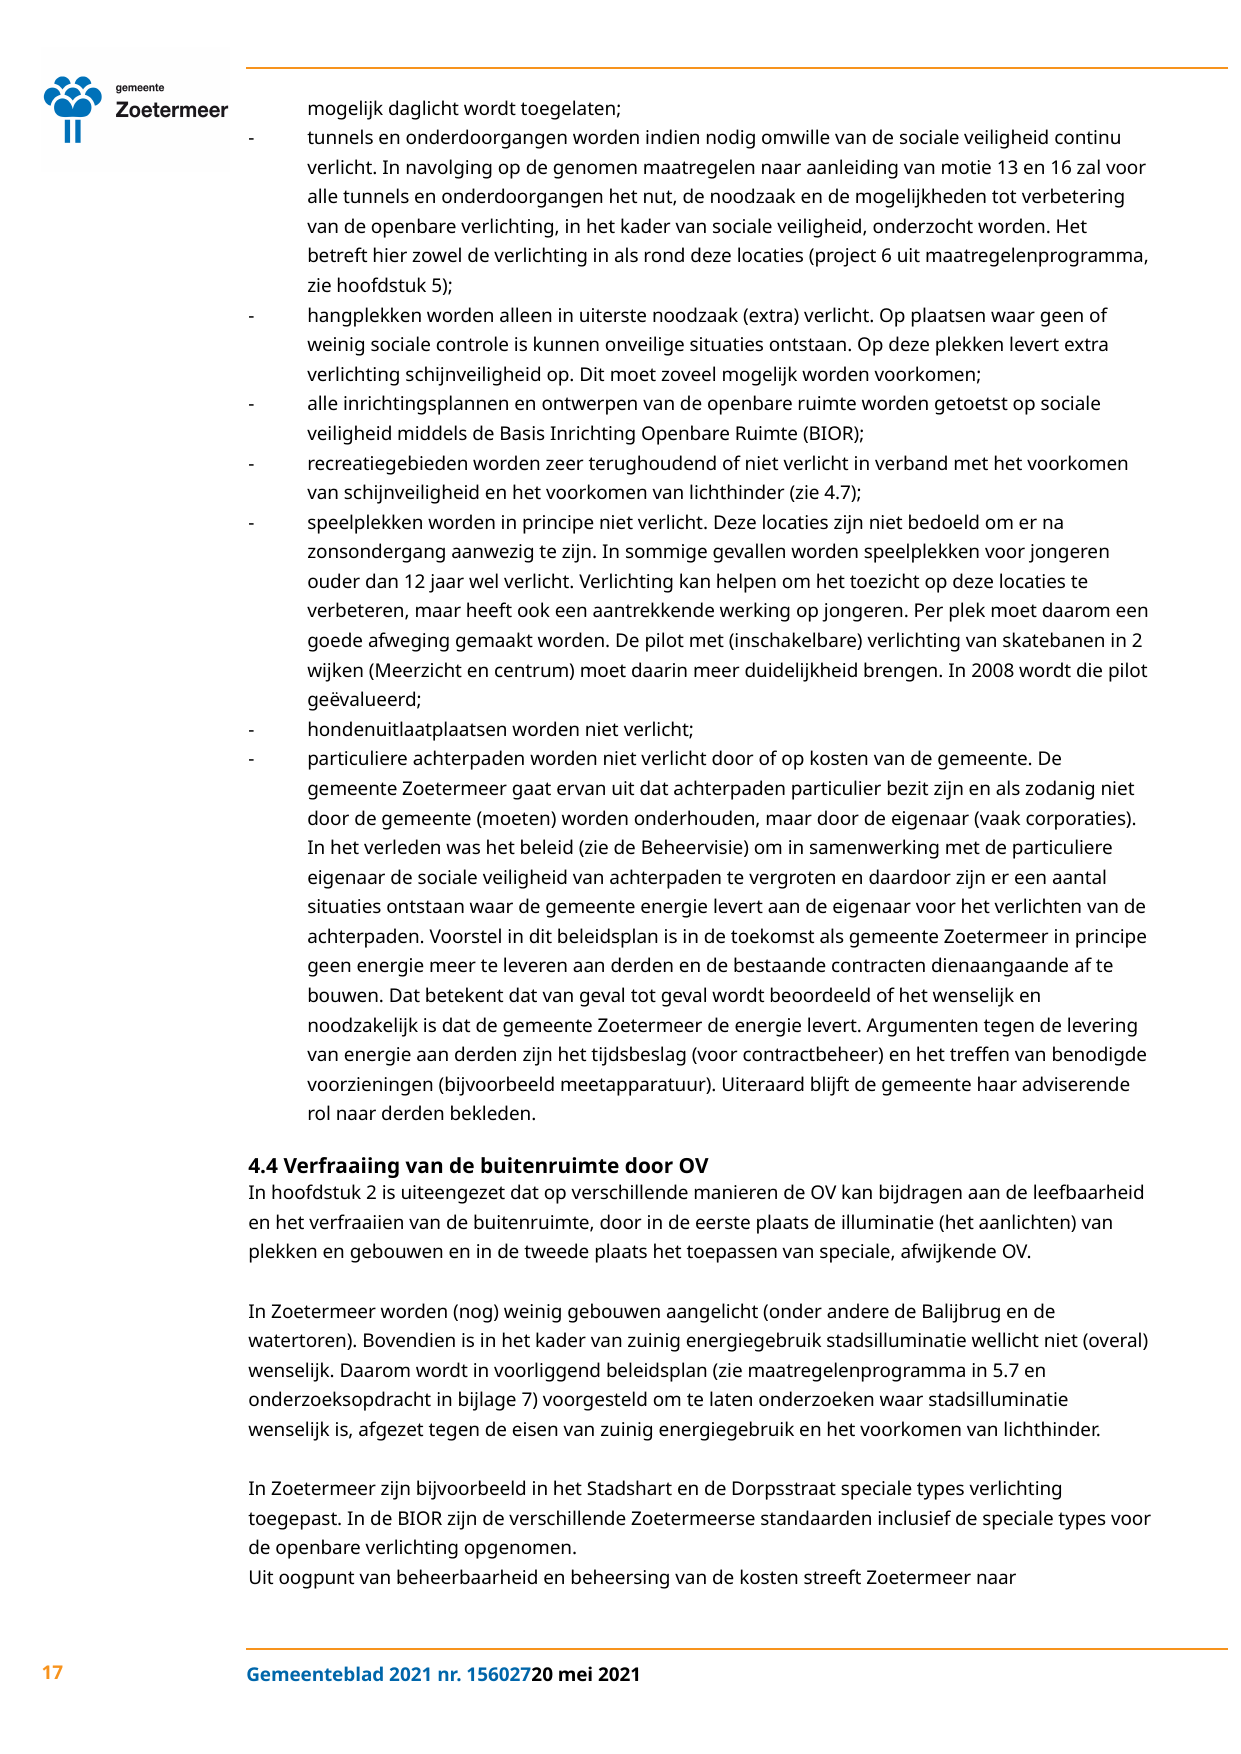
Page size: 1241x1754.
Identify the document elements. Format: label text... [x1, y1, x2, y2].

list alle inrichtingsplannen en ontwerpen van de openbare ruimte worden getoetst op sociale veiligheid middels de Basis Inrichting Openbare Ruimte (BIOR); [248, 391, 1152, 446]
list mogelijk daglicht wordt toegelaten; [248, 95, 1152, 121]
list tunnels en onderdoorgangen worden indien nodig omwille van de sociale veiligheid continu verlicht. In navolging op de genomen maatregelen naar aanleiding van motie 13 en 16 zal voor alle tunnels en onderdoorgangen het nut, de noodzaak en de mogelijkheden tot verbetering van de openbare verlichting, in het kader van sociale veiligheid, onderzocht worden. Het betreft hier zowel de verlichting in als rond deze locaties (project 6 uit maatregelenprogramma, zie hoofdstuk 5); [248, 124, 1152, 298]
text Uit oogpunt van beheerbaarheid en beheersing van de kosten streeft Zoetermeer naar [248, 1564, 1152, 1590]
text 4.4 Verfraaiing van de buitenruimte door OV [248, 1151, 1152, 1179]
list hangplekken worden alleen in uiterste noodzaak (extra) verlicht. Op plaatsen waar geen of weinig sociale controle is kunnen onveilige situaties ontstaan. Op deze plekken levert extra verlichting schijnveiligheid op. Dit moet zoveel mogelijk worden voorkomen; [248, 302, 1152, 387]
text In Zoetermeer worden (nog) weinig gebouwen aangelicht (onder andere de Balijbrug en de watertoren). Bovendien is in het kader van zuinig energiegebruik stadsilluminatie wellicht niet (overal) wenselijk. Daarom wordt in voorliggend beleidsplan (zie maatregelenprogramma in 5.7 en onderzoeksopdracht in bijlage 7) voorgesteld om te laten onderzoeken waar stadsilluminatie wenselijk is, afgezet tegen de eisen van zuinig energiegebruik en het voorkomen van lichthinder. [248, 1298, 1152, 1442]
picture [41, 47, 231, 172]
list hondenuitlaatplaatsen worden niet verlicht; [248, 716, 1152, 742]
list speelplekken worden in principe niet verlicht. Deze locaties zijn niet bedoeld om er na zonsondergang aanwezig te zijn. In sommige gevallen worden speelplekken voor jongeren ouder dan 12 jaar wel verlicht. Verlichting kan helpen om het toezicht op deze locaties te verbeteren, maar heeft ook een aantrekkende werking op jongeren. Per plek moet daarom een goede afweging gemaakt worden. De pilot met (inschakelbare) verlichting van skatebanen in 2 wijken (Meerzicht en centrum) moet daarin meer duidelijkheid brengen. In 2008 wordt die pilot geëvalueerd; [248, 509, 1152, 712]
list recreatiegebieden worden zeer terughoudend of niet verlicht in verband met het voorkomen van schijnveiligheid en het voorkomen van lichthinder (zie 4.7); [248, 450, 1152, 505]
text In hoofdstuk 2 is uiteengezet dat op verschillende manieren de OV kan bijdragen aan de leefbaarheid en het verfraaiien van de buitenruimte, door in de eerste plaats de illuminatie (het aanlichten) van plekken en gebouwen en in de tweede plaats het toepassen van speciale, afwijkende OV. [248, 1179, 1152, 1264]
list particuliere achterpaden worden niet verlicht door of op kosten van de gemeente. De gemeente Zoetermeer gaat ervan uit dat achterpaden particulier bezit zijn en als zodanig niet door de gemeente (moeten) worden onderhouden, maar door de eigenaar (vaak corporaties). In het verleden was het beleid (zie de Beheervisie) om in samenwerking met de particuliere eigenaar de sociale veiligheid van achterpaden te vergroten en daardoor zijn er een aantal situaties ontstaan waar de gemeente energie levert aan de eigenaar voor het verlichten van de achterpaden. Voorstel in dit beleidsplan is in de toekomst als gemeente Zoetermeer in principe geen energie meer te leveren aan derden en de bestaande contracten dienaangaande af te bouwen. Dat betekent dat van geval tot geval wordt beoordeeld of het wenselijk en noodzakelijk is dat de gemeente Zoetermeer de energie levert. Argumenten tegen de levering van energie aan derden zijn het tijdsbeslag (voor contractbeheer) en het treffen van benodigde voorzieningen (bijvoorbeeld meetapparatuur). Uiteraard blijft de gemeente haar adviserende rol naar derden bekleden. [248, 746, 1152, 1126]
text In Zoetermeer zijn bijvoorbeeld in het Stadshart en de Dorpsstraat speciale types verlichting toegepast. In de BIOR zijn de verschillende Zoetermeerse standaarden inclusief de speciale types voor de openbare verlichting opgenomen. [248, 1475, 1152, 1560]
